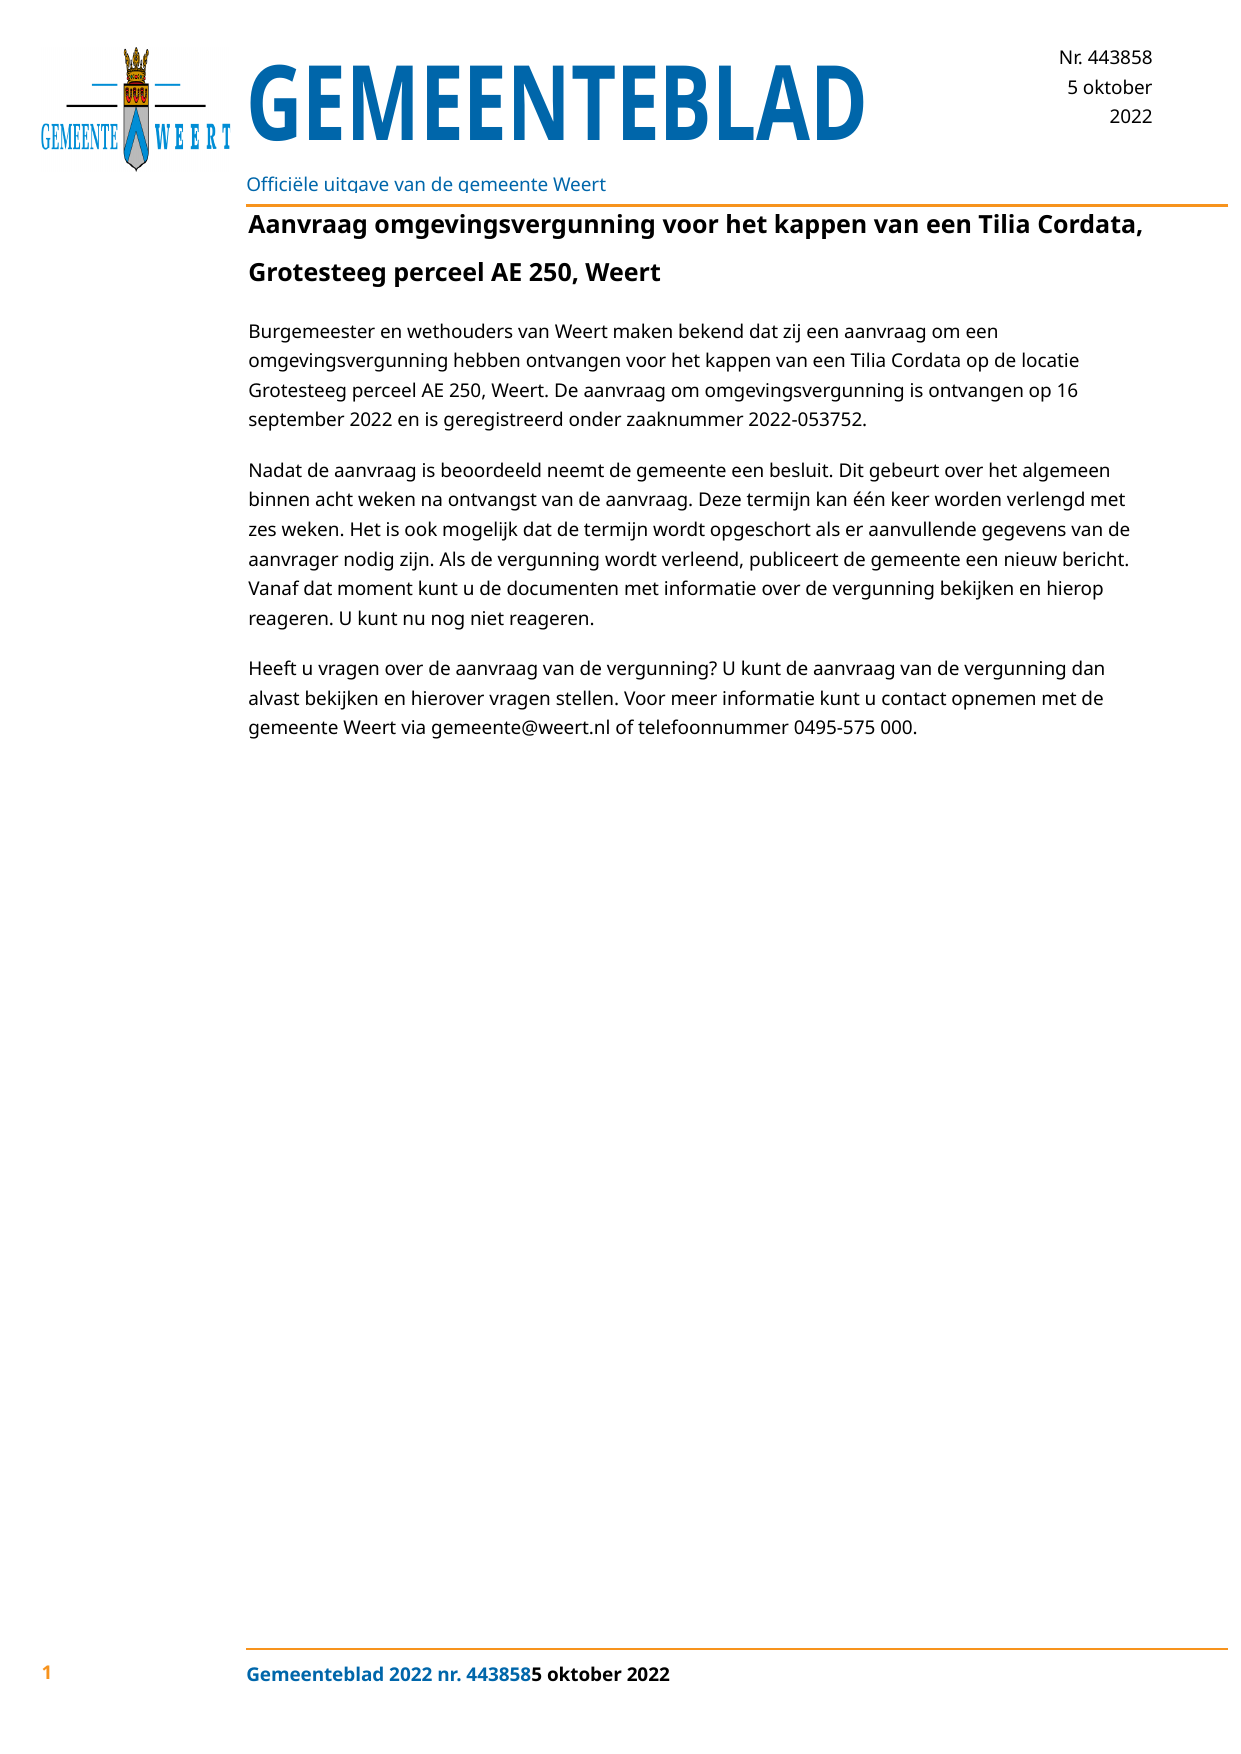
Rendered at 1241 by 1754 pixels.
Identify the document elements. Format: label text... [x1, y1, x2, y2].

text Burgemeester en wethouders van Weert maken bekend dat zij een aanvraag om een omgevingsvergunning hebben ontvangen voor het kappen van een Tilia Cordata op de locatie Grotesteeg perceel AE 250, Weert. De aanvraag om omgevingsvergunning is ontvangen op 16 september 2022 en is geregistreerd onder zaaknummer 2022-053752. [248, 318, 1152, 432]
text Aanvraag omgevingsvergunning voor het kappen van een Tilia Cordata, Grotesteeg perceel AE 250, Weert [248, 207, 1152, 288]
text Nadat de aanvraag is beoordeeld neemt de gemeente een besluit. Dit gebeurt over het algemeen binnen acht weken na ontvangst van de aanvraag. Deze termijn kan één keer worden verlengd met zes weken. Het is ook mogelijk dat de termijn wordt opgeschort als er aanvullende gegevens van de aanvrager nodig zijn. Als de vergunning wordt verleend, publiceert de gemeente een nieuw bericht. Vanaf dat moment kunt u de documenten met informatie over de vergunning bekijken en hierop reageren. U kunt nu nog niet reageren. [248, 457, 1152, 631]
picture [41, 47, 231, 172]
text Heeft u vragen over de aanvraag van de vergunning? U kunt de aanvraag van de vergunning dan alvast bekijken en hierover vragen stellen. Voor meer informatie kunt u contact opnemen met de gemeente Weert via gemeente@weert.nl of telefoonnummer 0495-575 000. [248, 655, 1152, 740]
